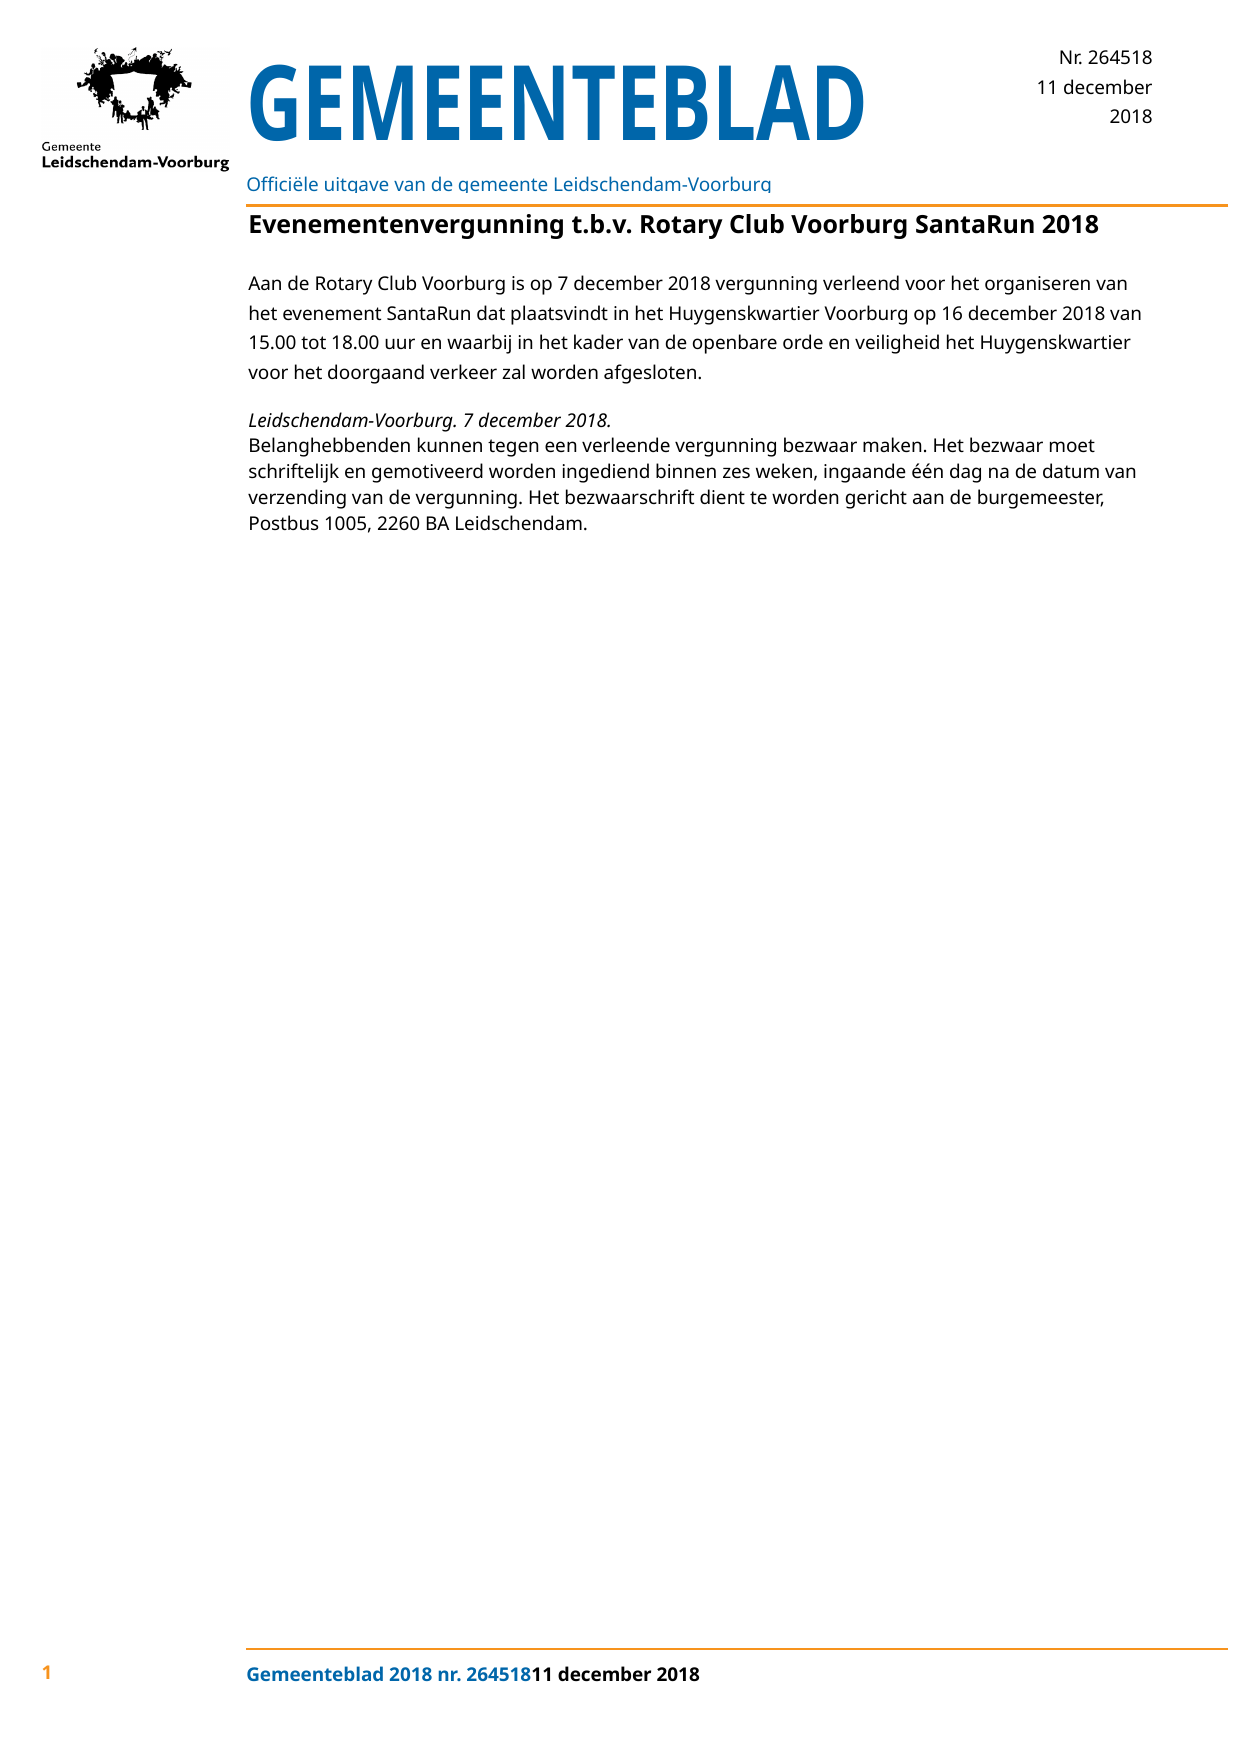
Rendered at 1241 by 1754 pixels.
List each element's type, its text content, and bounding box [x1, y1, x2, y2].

picture [41, 47, 231, 172]
text Leidschendam-Voorburg. 7 december 2018. [248, 407, 1152, 433]
text Evenementenvergunning t.b.v. Rotary Club Voorburg SantaRun 2018 [248, 207, 1152, 241]
text Aan de Rotary Club Voorburg is op 7 december 2018 vergunning verleend voor het organiseren van het evenement SantaRun dat plaatsvindt in het Huygenskwartier Voorburg op 16 december 2018 van 15.00 tot 18.00 uur en waarbij in het kader van de openbare orde en veiligheid het Huygenskwartier voor het doorgaand verkeer zal worden afgesloten. [248, 270, 1152, 385]
text Belanghebbenden kunnen tegen een verleende vergunning bezwaar maken. Het bezwaar moet schriftelijk en gemotiveerd worden ingediend binnen zes weken, ingaande één dag na de datum van verzending van de vergunning. Het bezwaarschrift dient te worden gericht aan de burgemeester, Postbus 1005, 2260 BA Leidschendam. [248, 433, 1152, 536]
